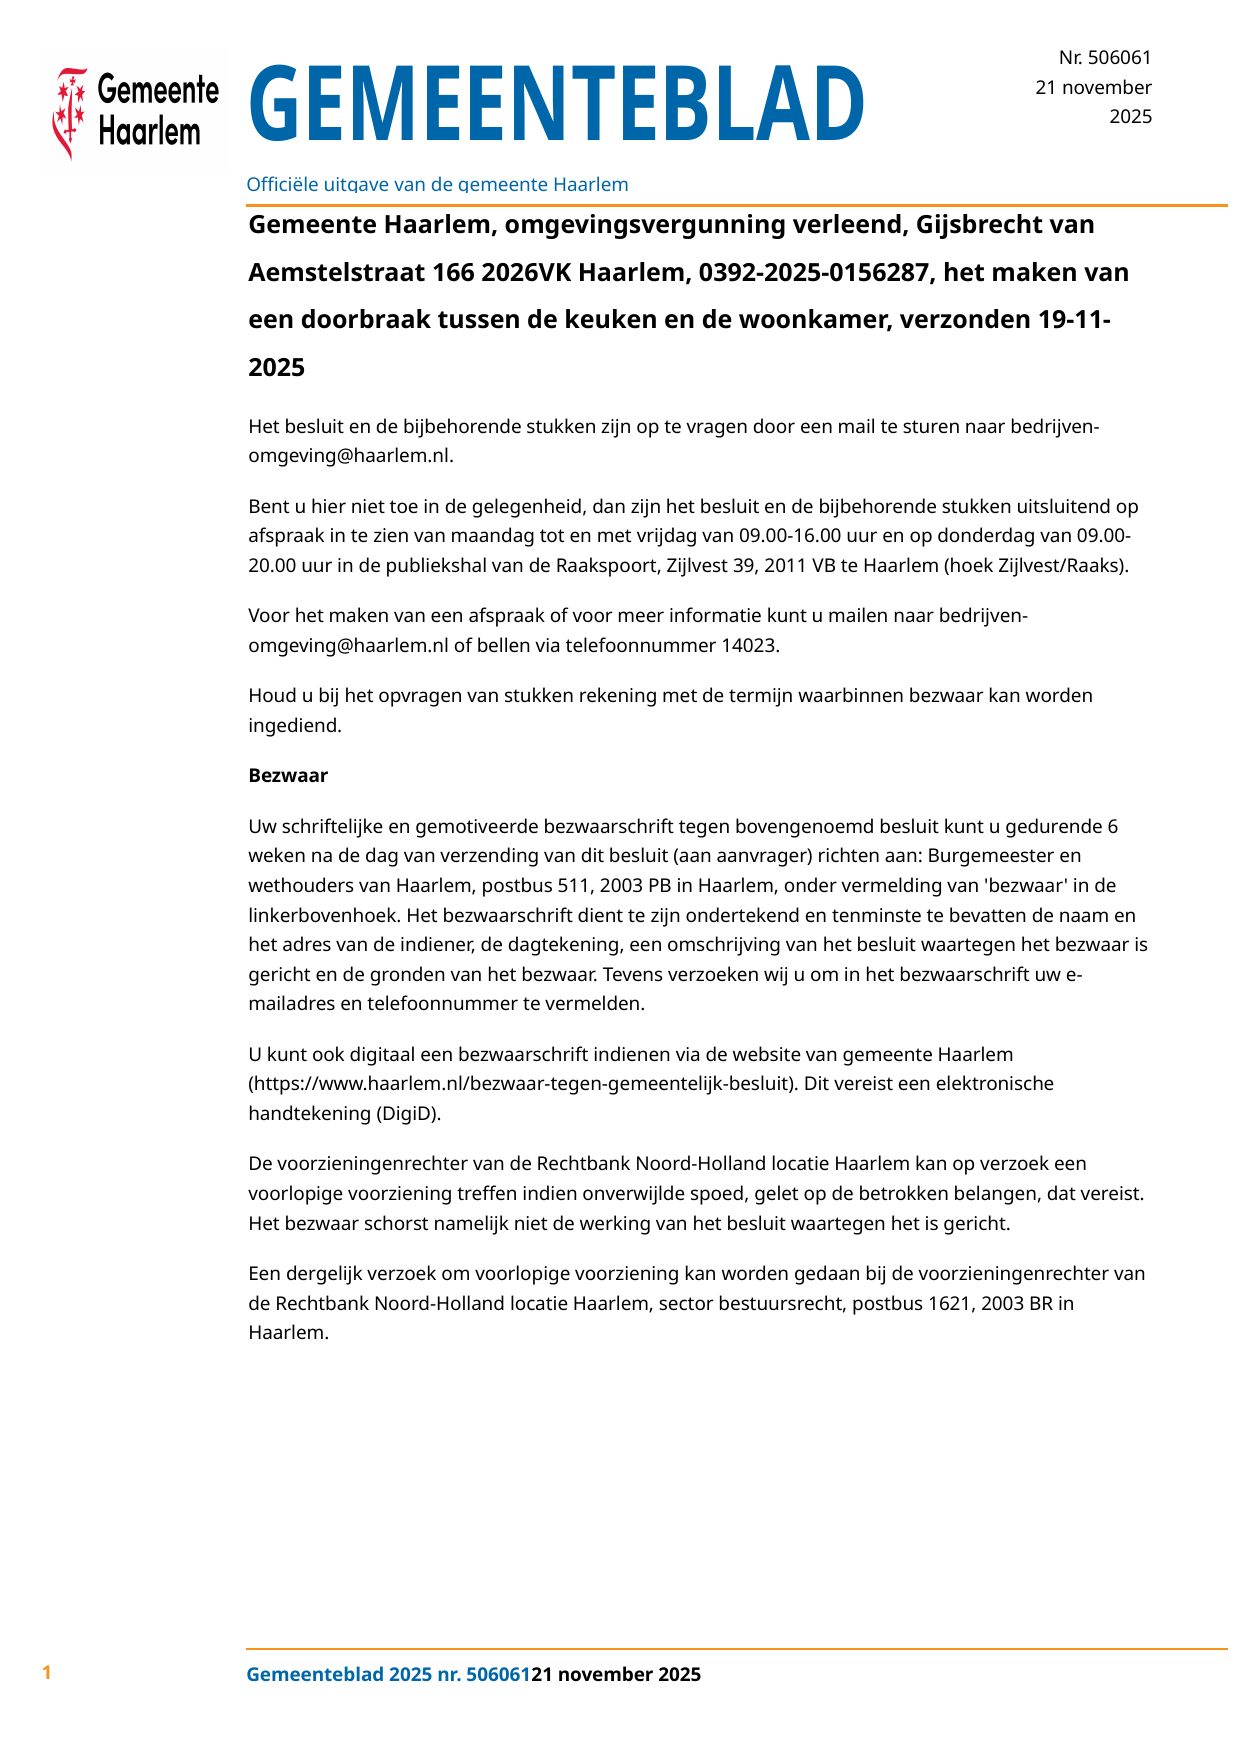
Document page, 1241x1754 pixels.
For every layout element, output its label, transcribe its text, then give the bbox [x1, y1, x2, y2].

text Het besluit en de bijbehorende stukken zijn op te vragen door een mail te sturen naar bedrijven-omgeving@haarlem.nl. [248, 413, 1152, 468]
text Houd u bij het opvragen van stukken rekening met de termijn waarbinnen bezwaar kan worden ingediend. [248, 683, 1152, 738]
text Bent u hier niet toe in de gelegenheid, dan zijn het besluit en de bijbehorende stukken uitsluitend op afspraak in te zien van maandag tot en met vrijdag van 09.00-16.00 uur en op donderdag van 09.00-20.00 uur in de publiekshal van de Raakspoort, Zijlvest 39, 2011 VB te Haarlem (hoek Zijlvest/Raaks). [248, 493, 1152, 578]
text Uw schriftelijke en gemotiveerde bezwaarschrift tegen bovengenoemd besluit kunt u gedurende 6 weken na de dag van verzending van dit besluit (aan aanvrager) richten aan: Burgemeester en wethouders van Haarlem, postbus 511, 2003 PB in Haarlem, onder vermelding van 'bezwaar' in de linkerbovenhoek. Het bezwaarschrift dient te zijn ondertekend en tenminste te bevatten de naam en het adres van de indiener, de dagtekening, een omschrijving van het besluit waartegen het bezwaar is gericht en de gronden van het bezwaar. Tevens verzoeken wij u om in het bezwaarschrift uw e-mailadres en telefoonnummer te vermelden. [248, 813, 1152, 1016]
text U kunt ook digitaal een bezwaarschrift indienen via de website van gemeente Haarlem (https://www.haarlem.nl/bezwaar-tegen-gemeentelijk-besluit). Dit vereist een elektronische handtekening (DigiD). [248, 1041, 1152, 1126]
text Gemeente Haarlem, omgevingsvergunning verleend, Gijsbrecht van Aemstelstraat 166 2026VK Haarlem, 0392-2025-0156287, het maken van een doorbraak tussen de keuken en de woonkamer, verzonden 19-11-2025 [248, 207, 1152, 384]
text De voorzieningenrechter van de Rechtbank Noord-Holland locatie Haarlem kan op verzoek een voorlopige voorziening treffen indien onverwijlde spoed, gelet op de betrokken belangen, dat vereist. Het bezwaar schorst namelijk niet de werking van het besluit waartegen het is gericht. [248, 1151, 1152, 1236]
text Bezwaar [248, 763, 1152, 788]
picture [41, 47, 231, 172]
text Voor het maken van een afspraak of voor meer informatie kunt u mailen naar bedrijven-omgeving@haarlem.nl of bellen via telefoonnummer 14023. [248, 603, 1152, 658]
text Een dergelijk verzoek om voorlopige voorziening kan worden gedaan bij de voorzieningenrechter van de Rechtbank Noord-Holland locatie Haarlem, sector bestuursrecht, postbus 1621, 2003 BR in Haarlem. [248, 1260, 1152, 1345]
